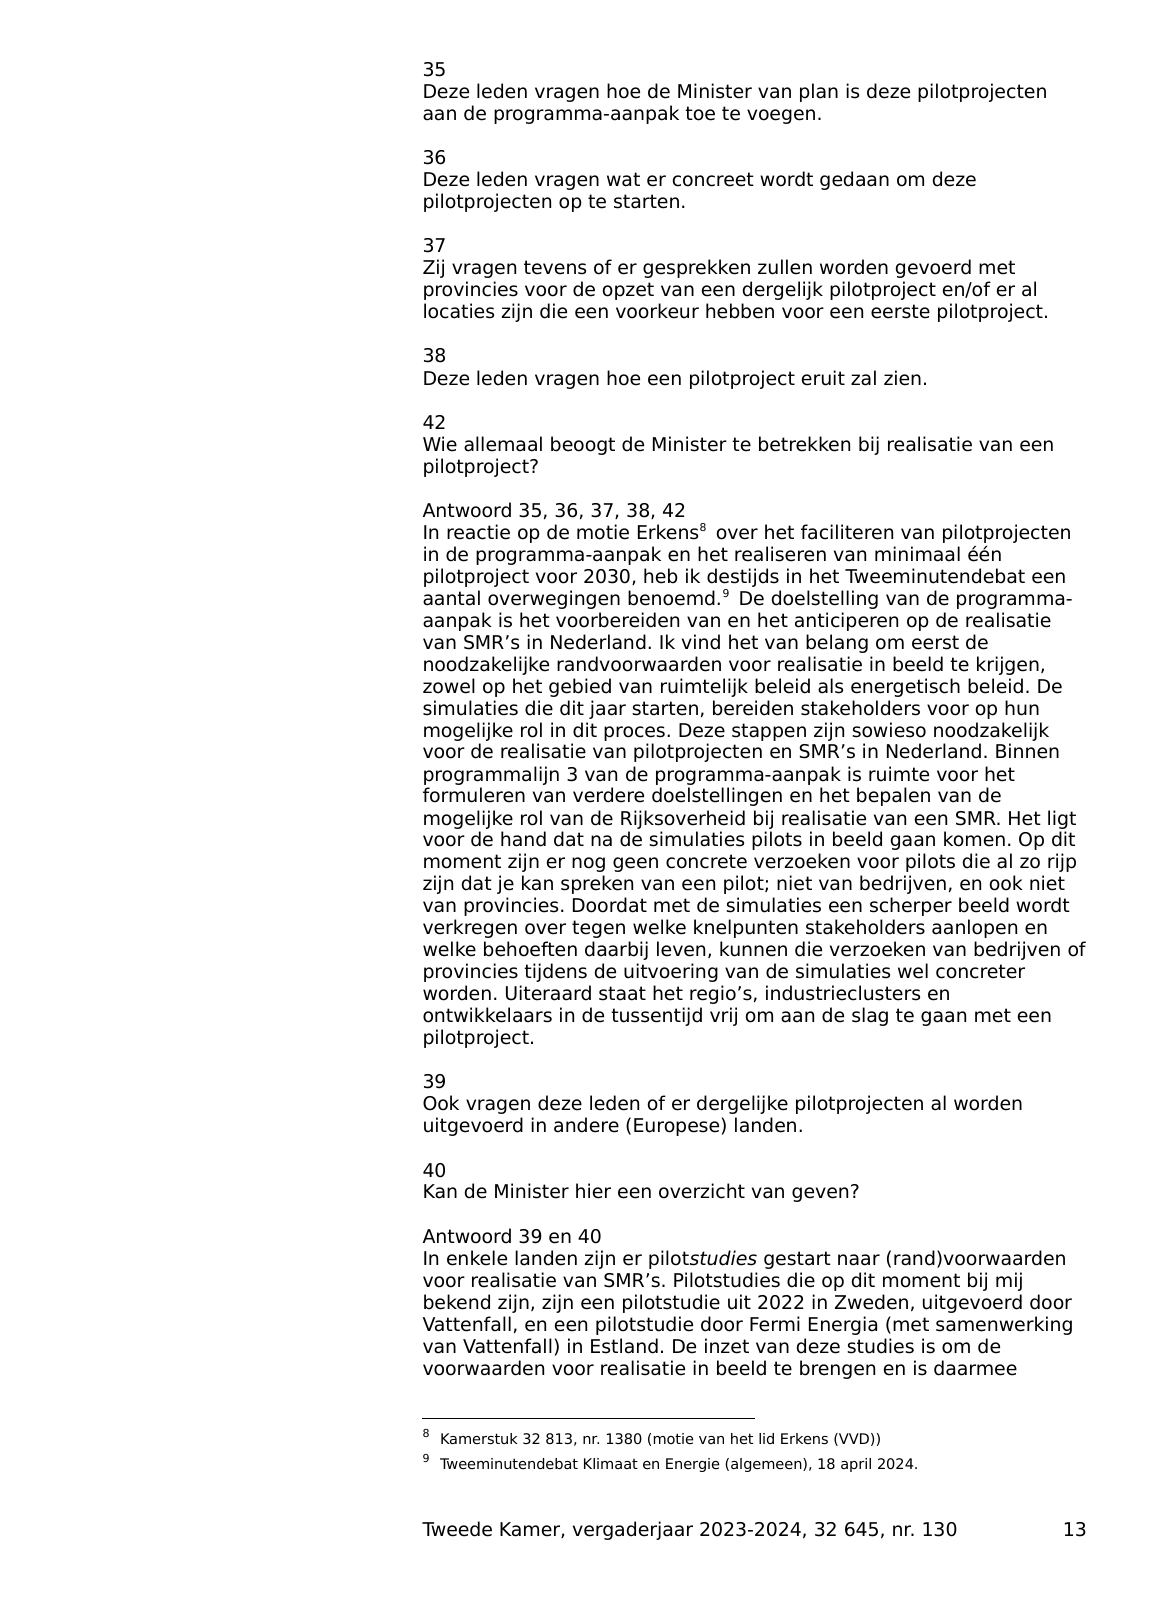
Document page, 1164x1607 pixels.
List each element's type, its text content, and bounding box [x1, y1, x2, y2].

text Zij vragen tevens of er gesprekken zullen worden gevoerd met provincies voor de opzet van een dergelijk pilotproject en/of er al locaties zijn die een voorkeur hebben voor een eerste pilotproject. [422, 257, 1087, 323]
text 39 [422, 1071, 1087, 1093]
text Deze leden vragen hoe de Minister van plan is deze pilotprojecten aan de programma-aanpak toe te voegen. [422, 81, 1087, 125]
text In reactie op de motie Erkens over het faciliteren van pilotprojecten in de programma-aanpak en het realiseren van minimaal één pilotproject voor 2030, heb ik destijds in het Tweeminutendebat een aantal overwegingen benoemd. De doelstelling van de programma-aanpak is het voorbereiden van en het anticiperen op de realisatie van SMR’s in Nederland. Ik vind het van belang om eerst de noodzakelijke randvoorwaarden voor realisatie in beeld te krijgen, zowel op het gebied van ruimtelijk beleid als energetisch beleid. De simulaties die dit jaar starten, bereiden stakeholders voor op hun mogelijke rol in dit proces. Deze stappen zijn sowieso noodzakelijk voor de realisatie van pilotprojecten en SMR’s in Nederland. Binnen programmalijn 3 van de programma-aanpak is ruimte voor het formuleren van verdere doelstellingen en het bepalen van de mogelijke rol van de Rijksoverheid bij realisatie van een SMR. Het ligt voor de hand dat na de simulaties pilots in beeld gaan komen. Op dit moment zijn er nog geen concrete verzoeken voor pilots die al zo rijp zijn dat je kan spreken van een pilot; niet van bedrijven, en ook niet van provincies. Doordat met de simulaties een scherper beeld wordt verkregen over tegen welke knelpunten stakeholders aanlopen en welke behoeften daarbij leven, kunnen die verzoeken van bedrijven of provincies tijdens de uitvoering van de simulaties wel concreter worden. Uiteraard staat het regio’s, industrieclusters en ontwikkelaars in de tussentijd vrij om aan de slag te gaan met een pilotproject. [422, 522, 1087, 1049]
text 36 [422, 147, 1087, 169]
text 40 [422, 1159, 1087, 1181]
text 38 [422, 345, 1087, 367]
text Antwoord 35, 36, 37, 38, 42 [422, 500, 1087, 522]
text Deze leden vragen wat er concreet wordt gedaan om deze pilotprojecten op te starten. [422, 169, 1087, 213]
text 35 [422, 59, 1087, 81]
text Kamerstuk 32 813, nr. 1380 (motie van het lid Erkens (VVD)) [422, 1427, 1087, 1449]
text Ook vragen deze leden of er dergelijke pilotprojecten al worden uitgevoerd in andere (Europese) landen. [422, 1093, 1087, 1137]
text Wie allemaal beoogt de Minister te betrekken bij realisatie van een pilotproject? [422, 433, 1087, 477]
text Antwoord 39 en 40 [422, 1226, 1087, 1248]
text Tweeminutendebat Klimaat en Energie (algemeen), 18 april 2024. [422, 1452, 1087, 1474]
text In enkele landen zijn er pilotstudies gestart naar (rand)voorwaarden voor realisatie van SMR’s. Pilotstudies die op dit moment bij mij bekend zijn, zijn een pilotstudie uit 2022 in Zweden, uitgevoerd door Vattenfall, en een pilotstudie door Fermi Energia (met samenwerking van Vattenfall) in Estland. De inzet van deze studies is om de voorwaarden voor realisatie in beeld te brengen en is daarmee [422, 1248, 1087, 1379]
text 37 [422, 235, 1087, 257]
text Deze leden vragen hoe een pilotproject eruit zal zien. [422, 367, 1087, 389]
text Kan de Minister hier een overzicht van geven? [422, 1181, 1087, 1203]
text 42 [422, 412, 1087, 433]
